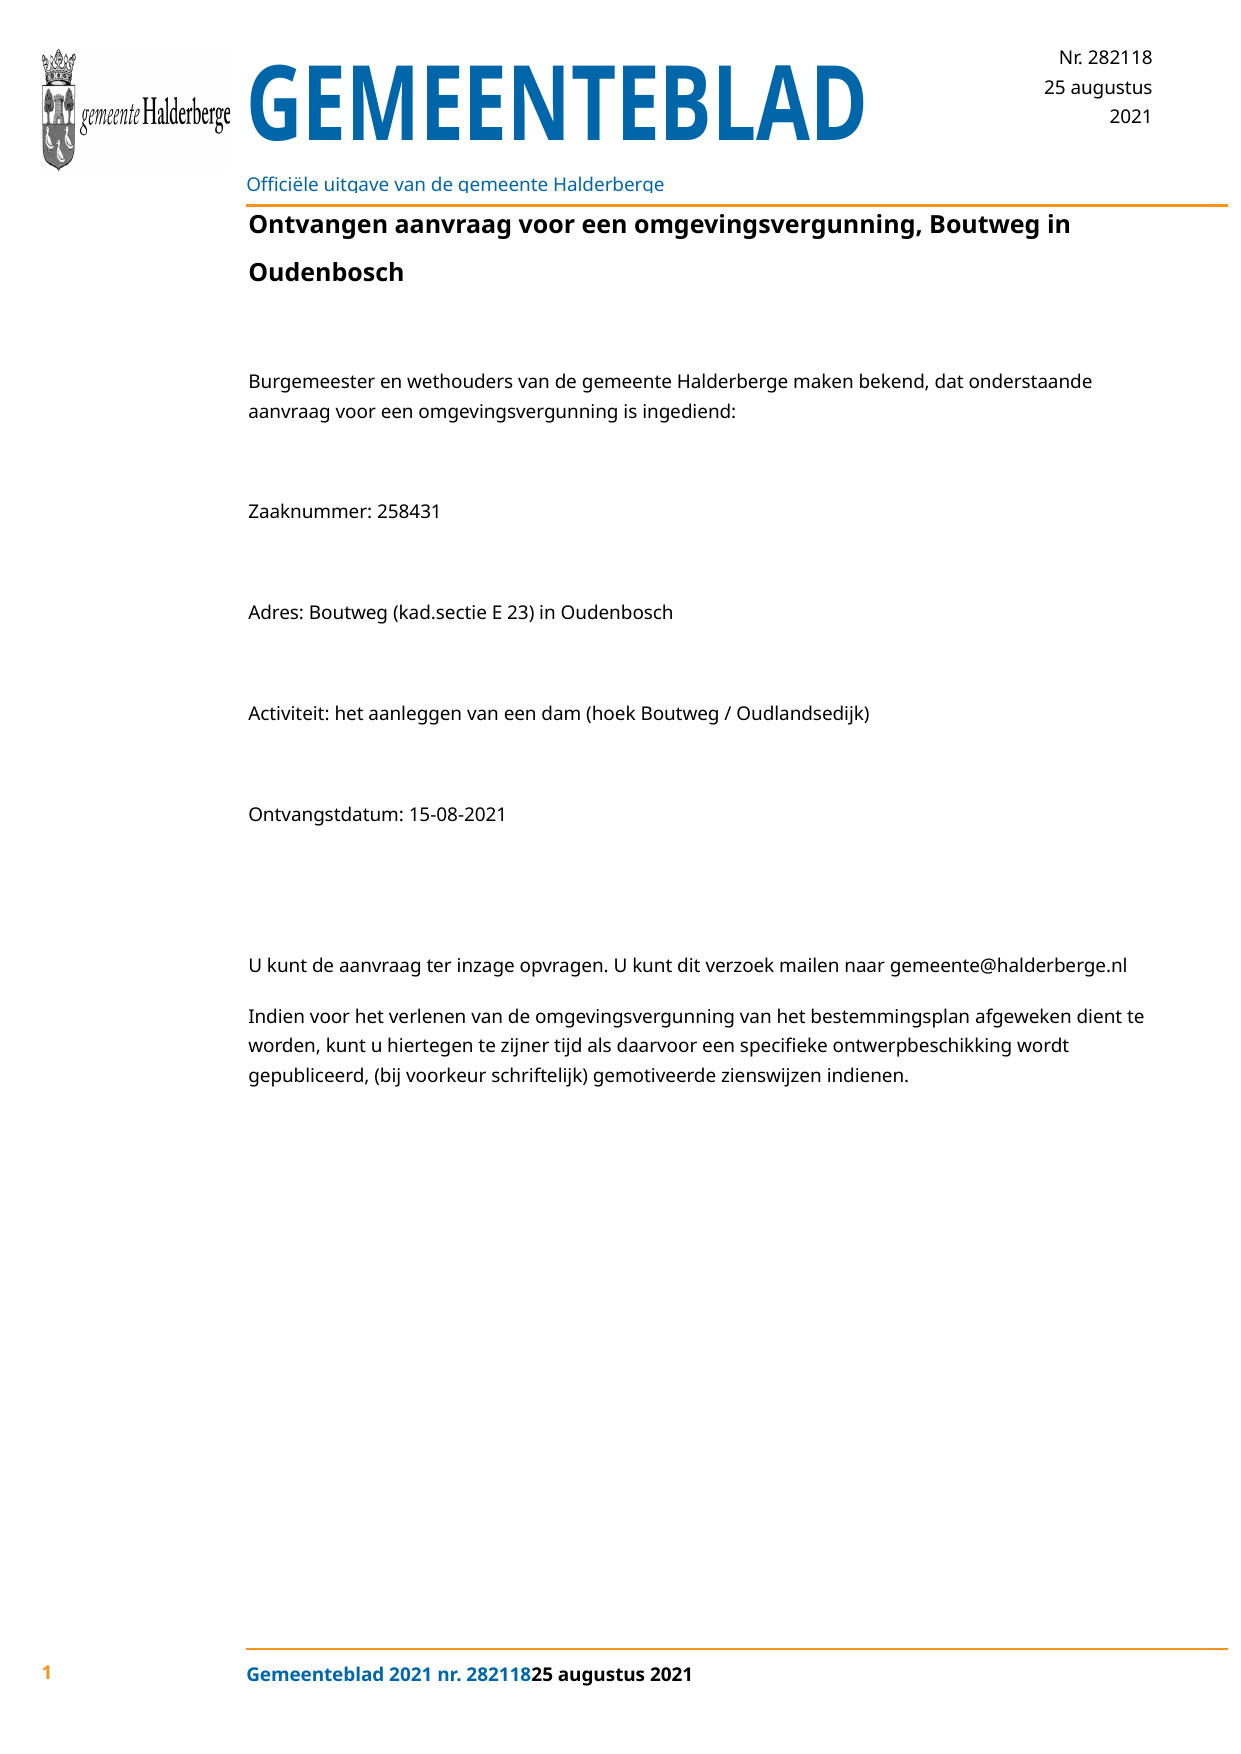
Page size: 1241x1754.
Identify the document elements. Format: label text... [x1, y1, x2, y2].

text Burgemeester en wethouders van de gemeente Halderberge maken bekend, dat onderstaande aanvraag voor een omgevingsvergunning is ingediend: [248, 368, 1152, 424]
picture [41, 47, 231, 172]
text Ontvangstdatum: 15-08-2021 [248, 801, 1152, 827]
text Indien voor het verlenen van de omgevingsvergunning van het bestemmingsplan afgeweken dient te worden, kunt u hiertegen te zijner tijd als daarvoor een specifieke ontwerpbeschikking wordt gepubliceerd, (bij voorkeur schriftelijk) gemotiveerde zienswijzen indienen. [248, 1003, 1152, 1088]
text U kunt de aanvraag ter inzage opvragen. U kunt dit verzoek mailen naar gemeente@halderberge.nl [248, 952, 1152, 978]
text Activiteit: het aanleggen van een dam (hoek Boutweg / Oudlandsedijk) [248, 700, 1152, 726]
text Ontvangen aanvraag voor een omgevingsvergunning, Boutweg in Oudenbosch [248, 207, 1152, 288]
text Zaaknummer: 258431 [248, 499, 1152, 524]
text Adres: Boutweg (kad.sectie E 23) in Oudenbosch [248, 599, 1152, 625]
